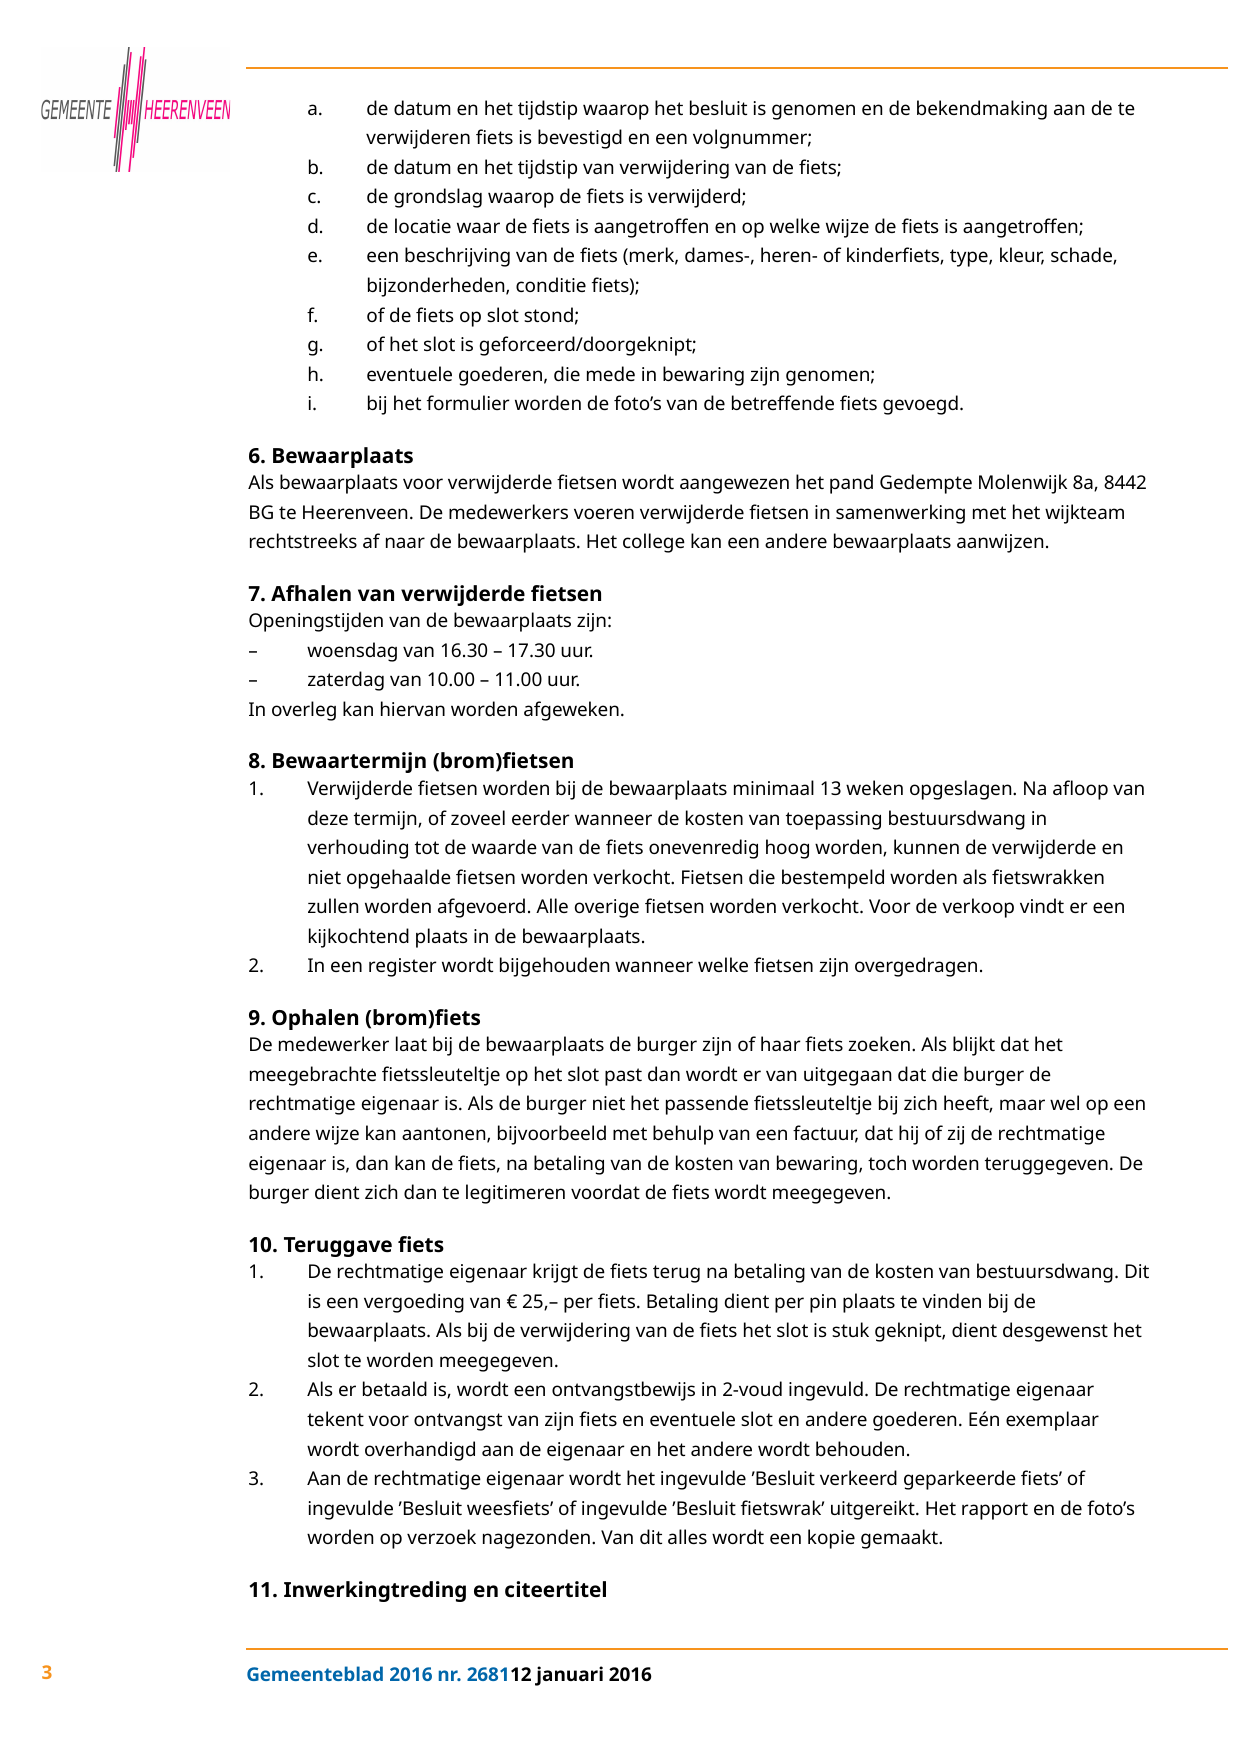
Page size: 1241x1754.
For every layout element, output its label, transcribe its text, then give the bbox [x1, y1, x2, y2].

list Verwijderde fietsen worden bij de bewaarplaats minimaal 13 weken opgeslagen. Na afloop van deze termijn, of zoveel eerder wanneer de kosten van toepassing bestuursdwang in verhouding tot de waarde van de fiets onevenredig hoog worden, kunnen de verwijderde en niet opgehaalde fietsen worden verkocht. Fietsen die bestempeld worden als fietswrakken zullen worden afgevoerd. Alle overige fietsen worden verkocht. Voor de verkoop vindt er een kijkochtend plaats in de bewaarplaats. [248, 775, 1152, 949]
list Aan de rechtmatige eigenaar wordt het ingevulde ’Besluit verkeerd geparkeerde fiets’ of ingevulde ’Besluit weesfiets’ of ingevulde ’Besluit fietswrak’ uitgereikt. Het rapport en de foto’s worden op verzoek nagezonden. Van dit alles wordt een kopie gemaakt. [248, 1465, 1152, 1550]
list In een register wordt bijgehouden wanneer welke fietsen zijn overgedragen. [248, 953, 1152, 978]
text 8. Bewaartermijn (brom)fietsen [248, 747, 1152, 775]
picture [41, 47, 231, 172]
list woensdag van 16.30 – 17.30 uur. [248, 637, 1152, 663]
list of het slot is geforceerd/doorgeknipt; [307, 331, 1152, 357]
text De medewerker laat bij de bewaarplaats de burger zijn of haar fiets zoeken. Als blijkt dat het meegebrachte fietssleuteltje op het slot past dan wordt er van uitgegaan dat die burger de rechtmatige eigenaar is. Als de burger niet het passende fietssleuteltje bij zich heeft, maar wel op een andere wijze kan aantonen, bijvoorbeeld met behulp van een factuur, dat hij of zij de rechtmatige eigenaar is, dan kan de fiets, na betaling van de kosten van bewaring, toch worden teruggegeven. De burger dient zich dan te legitimeren voordat de fiets wordt meegegeven. [248, 1031, 1152, 1205]
list de grondslag waarop de fiets is verwijderd; [307, 183, 1152, 209]
list bij het formulier worden de foto’s van de betreffende fiets gevoegd. [307, 391, 1152, 416]
list de locatie waar de fiets is aangetroffen en op welke wijze de fiets is aangetroffen; [307, 213, 1152, 239]
text In overleg kan hiervan worden afgeweken. [248, 696, 1152, 722]
list de datum en het tijdstip waarop het besluit is genomen en de bekendmaking aan de te verwijderen fiets is bevestigd en een volgnummer; [307, 95, 1152, 150]
text 7. Afhalen van verwijderde fietsen [248, 579, 1152, 607]
text Als bewaarplaats voor verwijderde fietsen wordt aangewezen het pand Gedempte Molenwijk 8a, 8442 BG te Heerenveen. De medewerkers voeren verwijderde fietsen in samenwerking met het wijkteam rechtstreeks af naar de bewaarplaats. Het college kan een andere bewaarplaats aanwijzen. [248, 469, 1152, 554]
text Openingstijden van de bewaarplaats zijn: [248, 607, 1152, 633]
list een beschrijving van de fiets (merk, dames-, heren- of kinderfiets, type, kleur, schade, bijzonderheden, conditie fiets); [307, 243, 1152, 298]
list zaterdag van 10.00 – 11.00 uur. [248, 667, 1152, 692]
list Als er betaald is, wordt een ontvangstbewijs in 2-voud ingevuld. De rechtmatige eigenaar tekent voor ontvangst van zijn fiets en eventuele slot en andere goederen. Eén exemplaar wordt overhandigd aan de eigenaar en het andere wordt behouden. [248, 1377, 1152, 1461]
list eventuele goederen, die mede in bewaring zijn genomen; [307, 361, 1152, 387]
list de datum en het tijdstip van verwijdering van de fiets; [307, 154, 1152, 180]
text 11. Inwerkingtreding en citeertitel [248, 1575, 1152, 1603]
text 6. Bewaarplaats [248, 441, 1152, 469]
list of de fiets op slot stond; [307, 302, 1152, 328]
text 10. Teruggave fiets [248, 1230, 1152, 1258]
text 9. Ophalen (brom)fiets [248, 1003, 1152, 1031]
list De rechtmatige eigenaar krijgt de fiets terug na betaling van de kosten van bestuursdwang. Dit is een vergoeding van € 25,– per fiets. Betaling dient per pin plaats te vinden bij de bewaarplaats. Als bij de verwijdering van de fiets het slot is stuk geknipt, dient desgewenst het slot te worden meegegeven. [248, 1258, 1152, 1373]
